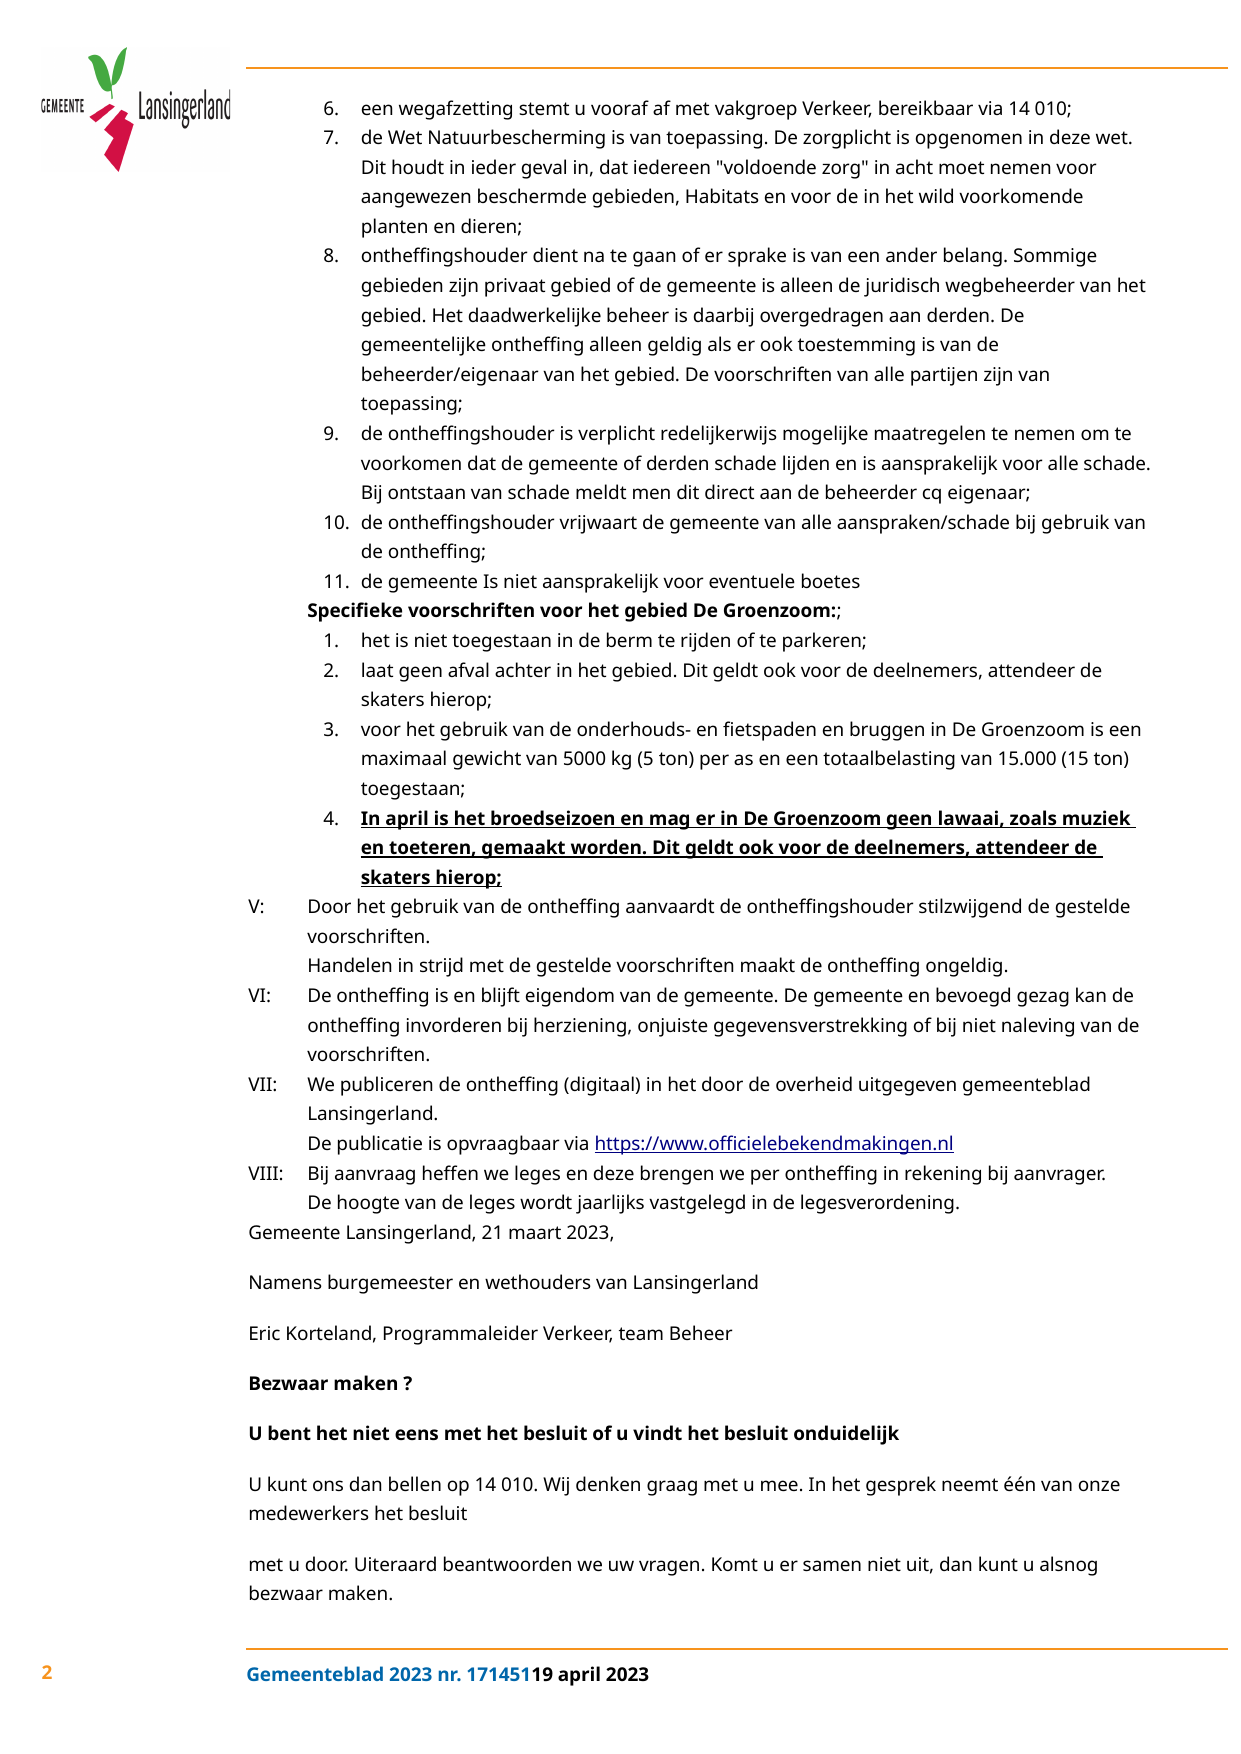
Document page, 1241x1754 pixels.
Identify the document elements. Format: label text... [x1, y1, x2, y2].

text U kunt ons dan bellen op 14 010. Wij denken graag met u mee. In het gesprek neemt één van onze medewerkers het besluit [248, 1471, 1152, 1526]
list Handelen in strijd met de gestelde voorschriften maakt de ontheffing ongeldig. [248, 953, 1152, 978]
text Eric Korteland, Programmaleider Verkeer, team Beheer [248, 1320, 1152, 1346]
list de gemeente Is niet aansprakelijk voor eventuele boetes [323, 568, 1152, 594]
list Door het gebruik van de ontheffing aanvaardt de ontheffingshouder stilzwijgend de gestelde voorschriften. [248, 893, 1152, 949]
list een wegafzetting stemt u vooraf af met vakgroep Verkeer, bereikbaar via 14 010; [323, 95, 1152, 121]
list de ontheffingshouder vrijwaart de gemeente van alle aanspraken/schade bij gebruik van de ontheffing; [323, 509, 1152, 564]
list voor het gebruik van de onderhouds- en fietspaden en bruggen in De Groenzoom is een maximaal gewicht van 5000 kg (5 ton) per as en een totaalbelasting van 15.000 (15 ton) toegestaan; [323, 716, 1152, 801]
list het is niet toegestaan in de berm te rijden of te parkeren; [323, 627, 1152, 653]
list In april is het broedseizoen en mag er in De Groenzoom geen lawaai, zoals muziek en toeteren, gemaakt worden. Dit geldt ook voor de deelnemers, attendeer de skaters hierop; [323, 805, 1152, 890]
text met u door. Uiteraard beantwoorden we uw vragen. Komt u er samen niet uit, dan kunt u alsnog bezwaar maken. [248, 1551, 1152, 1606]
picture [41, 47, 231, 172]
list ontheffingshouder dient na te gaan of er sprake is van een ander belang. Sommige gebieden zijn privaat gebied of de gemeente is alleen de juridisch wegbeheerder van het gebied. Het daadwerkelijke beheer is daarbij overgedragen aan derden. De gemeentelijke ontheffing alleen geldig als er ook toestemming is van de beheerder/eigenaar van het gebied. De voorschriften van alle partijen zijn van toepassing; [323, 243, 1152, 416]
list De ontheffing is en blijft eigendom van de gemeente. De gemeente en bevoegd gezag kan de ontheffing invorderen bij herziening, onjuiste gegevensverstrekking of bij niet naleving van de voorschriften. [248, 982, 1152, 1067]
list laat geen afval achter in het gebied. Dit geldt ook voor de deelnemers, attendeer de skaters hierop; [323, 657, 1152, 712]
text Gemeente Lansingerland, 21 maart 2023, [248, 1219, 1152, 1245]
text Bezwaar maken ? [248, 1370, 1152, 1396]
list We publiceren de ontheffing (digitaal) in het door de overheid uitgegeven gemeenteblad Lansingerland. [248, 1071, 1152, 1126]
list Bij aanvraag heffen we leges en deze brengen we per ontheffing in rekening bij aanvrager. [248, 1160, 1152, 1186]
list de Wet Natuurbescherming is van toepassing. De zorgplicht is opgenomen in deze wet. Dit houdt in ieder geval in, dat iedereen "voldoende zorg" in acht moet nemen voor aangewezen beschermde gebieden, Habitats en voor de in het wild voorkomende planten en dieren; [323, 124, 1152, 239]
list De hoogte van de leges wordt jaarlijks vastgelegd in de legesverordening. [248, 1189, 1152, 1215]
list De publicatie is opvraagbaar via https://www.officielebekendmakingen.nl [248, 1130, 1152, 1156]
text Namens burgemeester en wethouders van Lansingerland [248, 1269, 1152, 1295]
list de ontheffingshouder is verplicht redelijkerwijs mogelijke maatregelen te nemen om te voorkomen dat de gemeente of derden schade lijden en is aansprakelijk voor alle schade. Bij ontstaan van schade meldt men dit direct aan de beheerder cq eigenaar; [323, 420, 1152, 505]
list Specifieke voorschriften voor het gebied De Groenzoom:; [248, 598, 1152, 623]
text U bent het niet eens met het besluit of u vindt het besluit onduidelijk [248, 1421, 1152, 1446]
